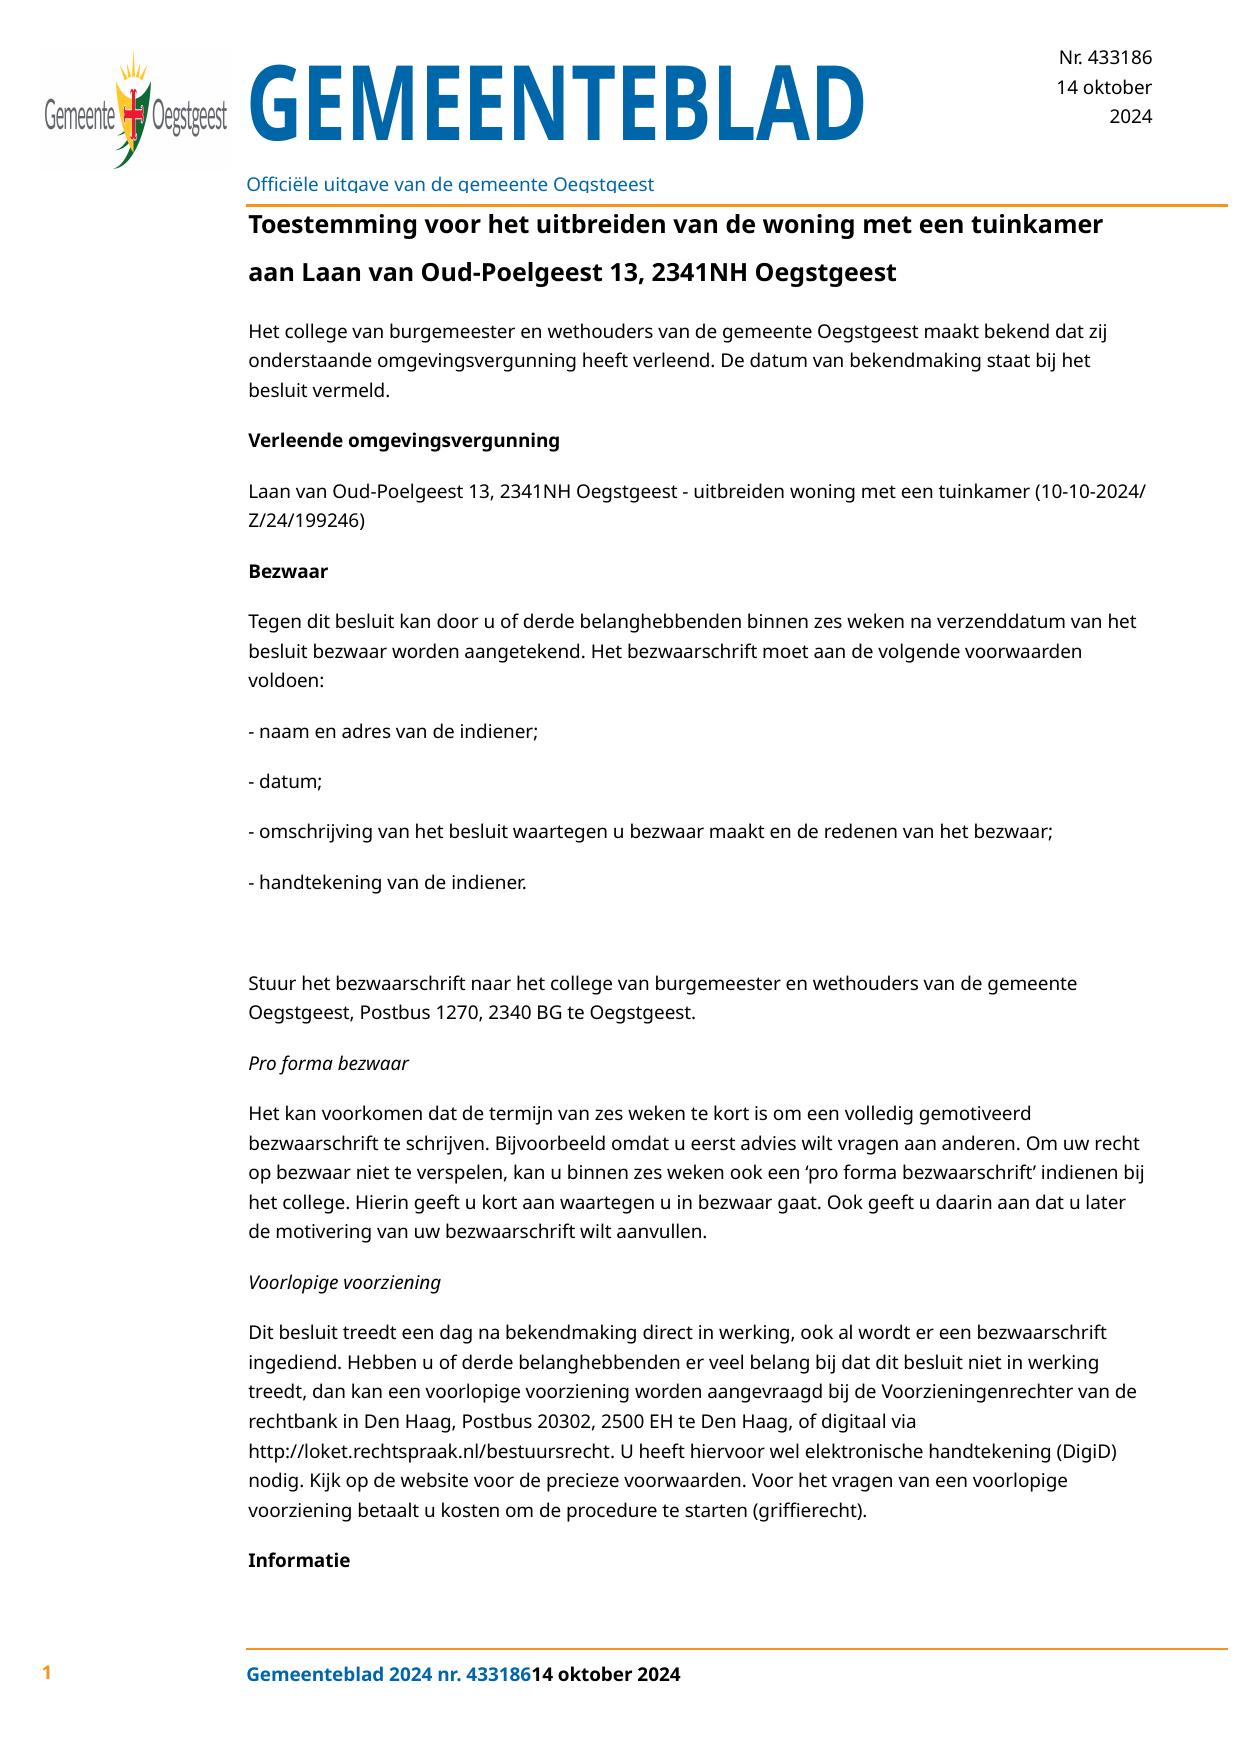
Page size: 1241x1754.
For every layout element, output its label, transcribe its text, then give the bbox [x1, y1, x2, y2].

text Laan van Oud-Poelgeest 13, 2341NH Oegstgeest - uitbreiden woning met een tuinkamer (10-10-2024/ Z/24/199246) [248, 478, 1152, 533]
text Pro forma bezwaar [248, 1050, 1152, 1076]
text Het kan voorkomen dat de termijn van zes weken te kort is om een volledig gemotiveerd bezwaarschrift te schrijven. Bijvoorbeeld omdat u eerst advies wilt vragen aan anderen. Om uw recht op bezwaar niet te verspelen, kan u binnen zes weken ook een ‘pro forma bezwaarschrift’ indienen bij het college. Hierin geeft u kort aan waartegen u in bezwaar gaat. Ook geeft u daarin aan dat u later de motivering van uw bezwaarschrift wilt aanvullen. [248, 1100, 1152, 1244]
text Toestemming voor het uitbreiden van de woning met een tuinkamer aan Laan van Oud-Poelgeest 13, 2341NH Oegstgeest [248, 207, 1152, 288]
text Dit besluit treedt een dag na bekendmaking direct in werking, ook al wordt er een bezwaarschrift ingediend. Hebben u of derde belanghebbenden er veel belang bij dat dit besluit niet in werking treedt, dan kan een voorlopige voorziening worden aangevraagd bij de Voorzieningenrechter van de rechtbank in Den Haag, Postbus 20302, 2500 EH te Den Haag, of digitaal via http://loket.rechtspraak.nl/bestuursrecht. U heeft hiervoor wel elektronische handtekening (DigiD) nodig. Kijk op de website voor de precieze voorwaarden. Voor het vragen van een voorlopige voorziening betaalt u kosten om de procedure te starten (griffierecht). [248, 1319, 1152, 1523]
text Voorlopige voorziening [248, 1269, 1152, 1295]
text Het college van burgemeester en wethouders van de gemeente Oegstgeest maakt bekend dat zij onderstaande omgevingsvergunning heeft verleend. De datum van bekendmaking staat bij het besluit vermeld. [248, 318, 1152, 403]
text - datum; [248, 768, 1152, 794]
text - naam en adres van de indiener; [248, 718, 1152, 744]
text Informatie [248, 1547, 1152, 1573]
text Tegen dit besluit kan door u of derde belanghebbenden binnen zes weken na verzenddatum van het besluit bezwaar worden aangetekend. Het bezwaarschrift moet aan de volgende voorwaarden voldoen: [248, 608, 1152, 693]
text Verleende omgevingsvergunning [248, 427, 1152, 453]
picture [41, 47, 231, 172]
text - handtekening van de indiener. [248, 869, 1152, 895]
text - omschrijving van het besluit waartegen u bezwaar maakt en de redenen van het bezwaar; [248, 819, 1152, 844]
text Stuur het bezwaarschrift naar het college van burgemeester en wethouders van de gemeente Oegstgeest, Postbus 1270, 2340 BG te Oegstgeest. [248, 970, 1152, 1025]
text Bezwaar [248, 558, 1152, 584]
